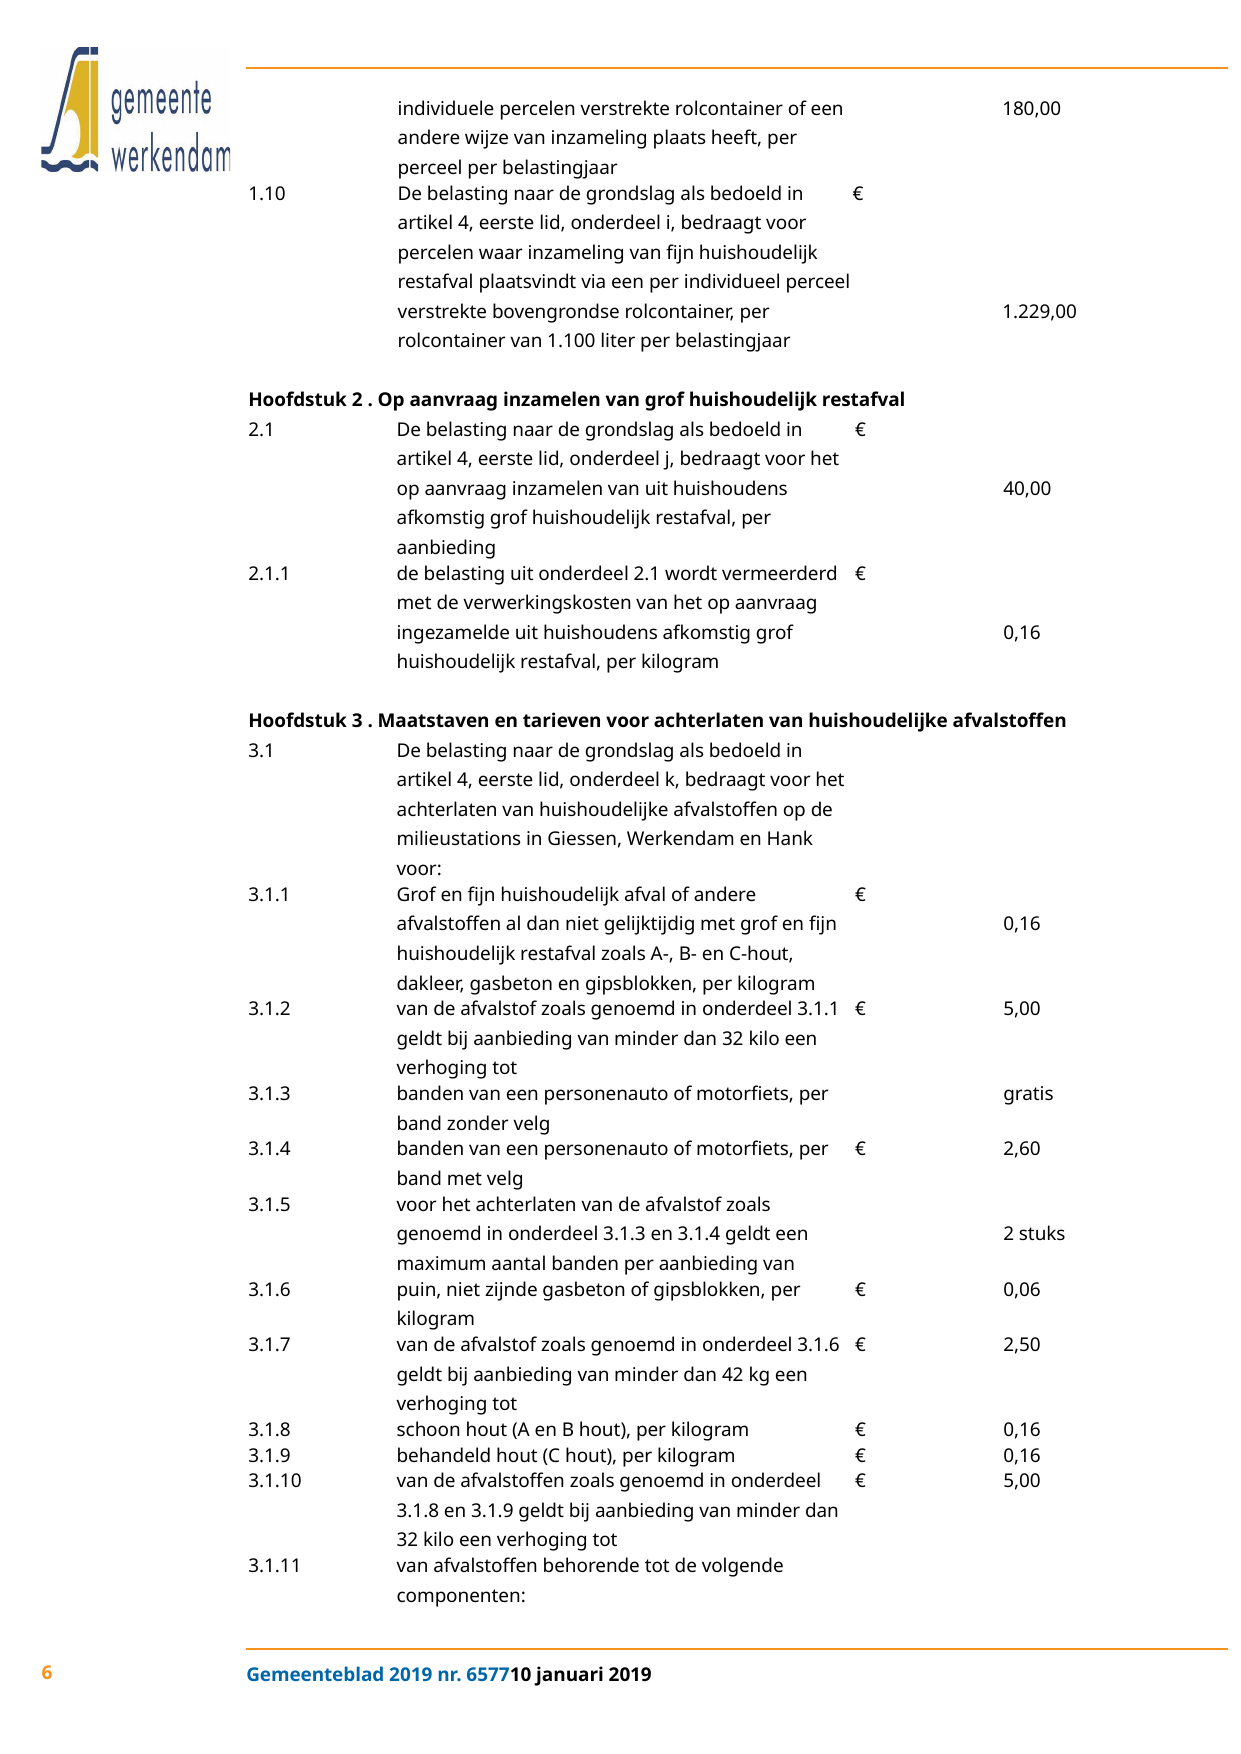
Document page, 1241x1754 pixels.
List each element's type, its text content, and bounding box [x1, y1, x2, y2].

table_cell De belasting naar de grondslag als bedoeld in artikel 4, eerste lid, onderdeel i, bedraagt voor percelen waar inzameling van fijn huishoudelijk restafval plaatsvindt via een per individueel perceel verstrekte bovengrondse rolcontainer, per rolcontainer van 1.100 liter per belastingjaar [398, 180, 852, 353]
table_cell € [853, 180, 1002, 353]
table_cell van de afvalstof zoals genoemd in onderdeel 3.1.1 geldt bij aanbieding van minder dan 32 kilo een verhoging tot [396, 995, 855, 1080]
table_cell banden van een personenauto of motorfiets, per band met velg [396, 1136, 855, 1191]
table_cell Grof en fijn huishoudelijk afval of andere afvalstoffen al dan niet gelijktijdig met grof en fijn huishoudelijk restafval zoals A-, B- en C-hout, dakleer, gasbeton en gipsblokken, per kilogram [396, 881, 855, 995]
table_cell € [855, 1416, 1003, 1442]
text Hoofdstuk 2 . Op aanvraag inzamelen van grof huishoudelijk restafval [248, 386, 1152, 412]
table_cell [1003, 1553, 1152, 1608]
table_cell 2.1.1 [248, 560, 396, 674]
table_cell 3.1.9 [248, 1442, 396, 1467]
table_cell [248, 95, 397, 180]
table_cell 3.1.11 [248, 1553, 396, 1608]
table_cell 3.1.2 [248, 995, 396, 1080]
table_cell 2 stuks [1003, 1191, 1152, 1276]
table_cell 0,16 [1003, 1442, 1152, 1467]
table_cell van de afvalstof zoals genoemd in onderdeel 3.1.6 geldt bij aanbieding van minder dan 42 kg een verhoging tot [396, 1331, 855, 1416]
table_cell 3.1.8 [248, 1416, 396, 1442]
table_cell € [855, 560, 1003, 674]
table_cell [855, 1191, 1003, 1276]
table_cell € [855, 995, 1003, 1080]
table_header [1003, 737, 1152, 881]
table_cell 5,00 [1003, 1468, 1152, 1552]
table_cell [855, 1080, 1003, 1136]
table_cell van de afvalstoffen zoals genoemd in onderdeel 3.1.8 en 3.1.9 geldt bij aanbieding van minder dan 32 kilo een verhoging tot [396, 1468, 855, 1552]
table_cell € [855, 881, 1003, 995]
table_cell schoon hout (A en B hout), per kilogram [396, 1416, 855, 1442]
table_cell 3.1.1 [248, 881, 396, 995]
table_cell 1.10 [248, 180, 397, 353]
table_cell 3.1.4 [248, 1136, 396, 1191]
table_cell € [855, 1442, 1003, 1467]
table_cell 0,16 [1003, 560, 1152, 674]
table_cell 0,06 [1003, 1276, 1152, 1331]
table_cell puin, niet zijnde gasbeton of gipsblokken, per kilogram [396, 1276, 855, 1331]
table_cell de belasting uit onderdeel 2.1 wordt vermeerderd met de verwerkingskosten van het op aanvraag ingezamelde uit huishoudens afkomstig grof huishoudelijk restafval, per kilogram [396, 560, 855, 674]
table_header 40,00 [1003, 416, 1152, 560]
table_cell banden van een personenauto of motorfiets, per band zonder velg [396, 1080, 855, 1136]
table_header € [855, 416, 1003, 560]
table_header 3.1 [248, 737, 396, 881]
table_cell van afvalstoffen behorende tot de volgende componenten: [396, 1553, 855, 1608]
table_header De belasting naar de grondslag als bedoeld in artikel 4, eerste lid, onderdeel k, bedraagt voor het achterlaten van huishoudelijke afvalstoffen op de milieustations in Giessen, Werkendam en Hank voor: [396, 737, 855, 881]
table_cell gratis [1003, 1080, 1152, 1136]
table_cell behandeld hout (C hout), per kilogram [396, 1442, 855, 1467]
table_cell [853, 95, 1002, 180]
table_cell 2,60 [1003, 1136, 1152, 1191]
table_cell 3.1.6 [248, 1276, 396, 1331]
table_cell € [855, 1136, 1003, 1191]
table_cell 2,50 [1003, 1331, 1152, 1416]
table_cell € [855, 1276, 1003, 1331]
table_cell 3.1.10 [248, 1468, 396, 1552]
table_cell 3.1.7 [248, 1331, 396, 1416]
table_cell individuele percelen verstrekte rolcontainer of een andere wijze van inzameling plaats heeft, per perceel per belastingjaar [398, 95, 852, 180]
table_header De belasting naar de grondslag als bedoeld in artikel 4, eerste lid, onderdeel j, bedraagt voor het op aanvraag inzamelen van uit huishoudens afkomstig grof huishoudelijk restafval, per aanbieding [396, 416, 855, 560]
table_cell 180,00 [1002, 95, 1152, 180]
table_cell voor het achterlaten van de afvalstof zoals genoemd in onderdeel 3.1.3 en 3.1.4 geldt een maximum aantal banden per aanbieding van [396, 1191, 855, 1276]
table_cell € [855, 1468, 1003, 1552]
table_cell 3.1.3 [248, 1080, 396, 1136]
table_cell 0,16 [1003, 881, 1152, 995]
table_header [855, 737, 1003, 881]
table_cell € [855, 1331, 1003, 1416]
table_cell 5,00 [1003, 995, 1152, 1080]
table_cell 0,16 [1003, 1416, 1152, 1442]
table_cell 1.229,00 [1002, 180, 1152, 353]
picture [41, 47, 231, 172]
text Hoofdstuk 3 . Maatstaven en tarieven voor achterlaten van huishoudelijke afvalstoffen [248, 707, 1152, 733]
table_header 2.1 [248, 416, 396, 560]
table_cell 3.1.5 [248, 1191, 396, 1276]
table_cell [855, 1553, 1003, 1608]
